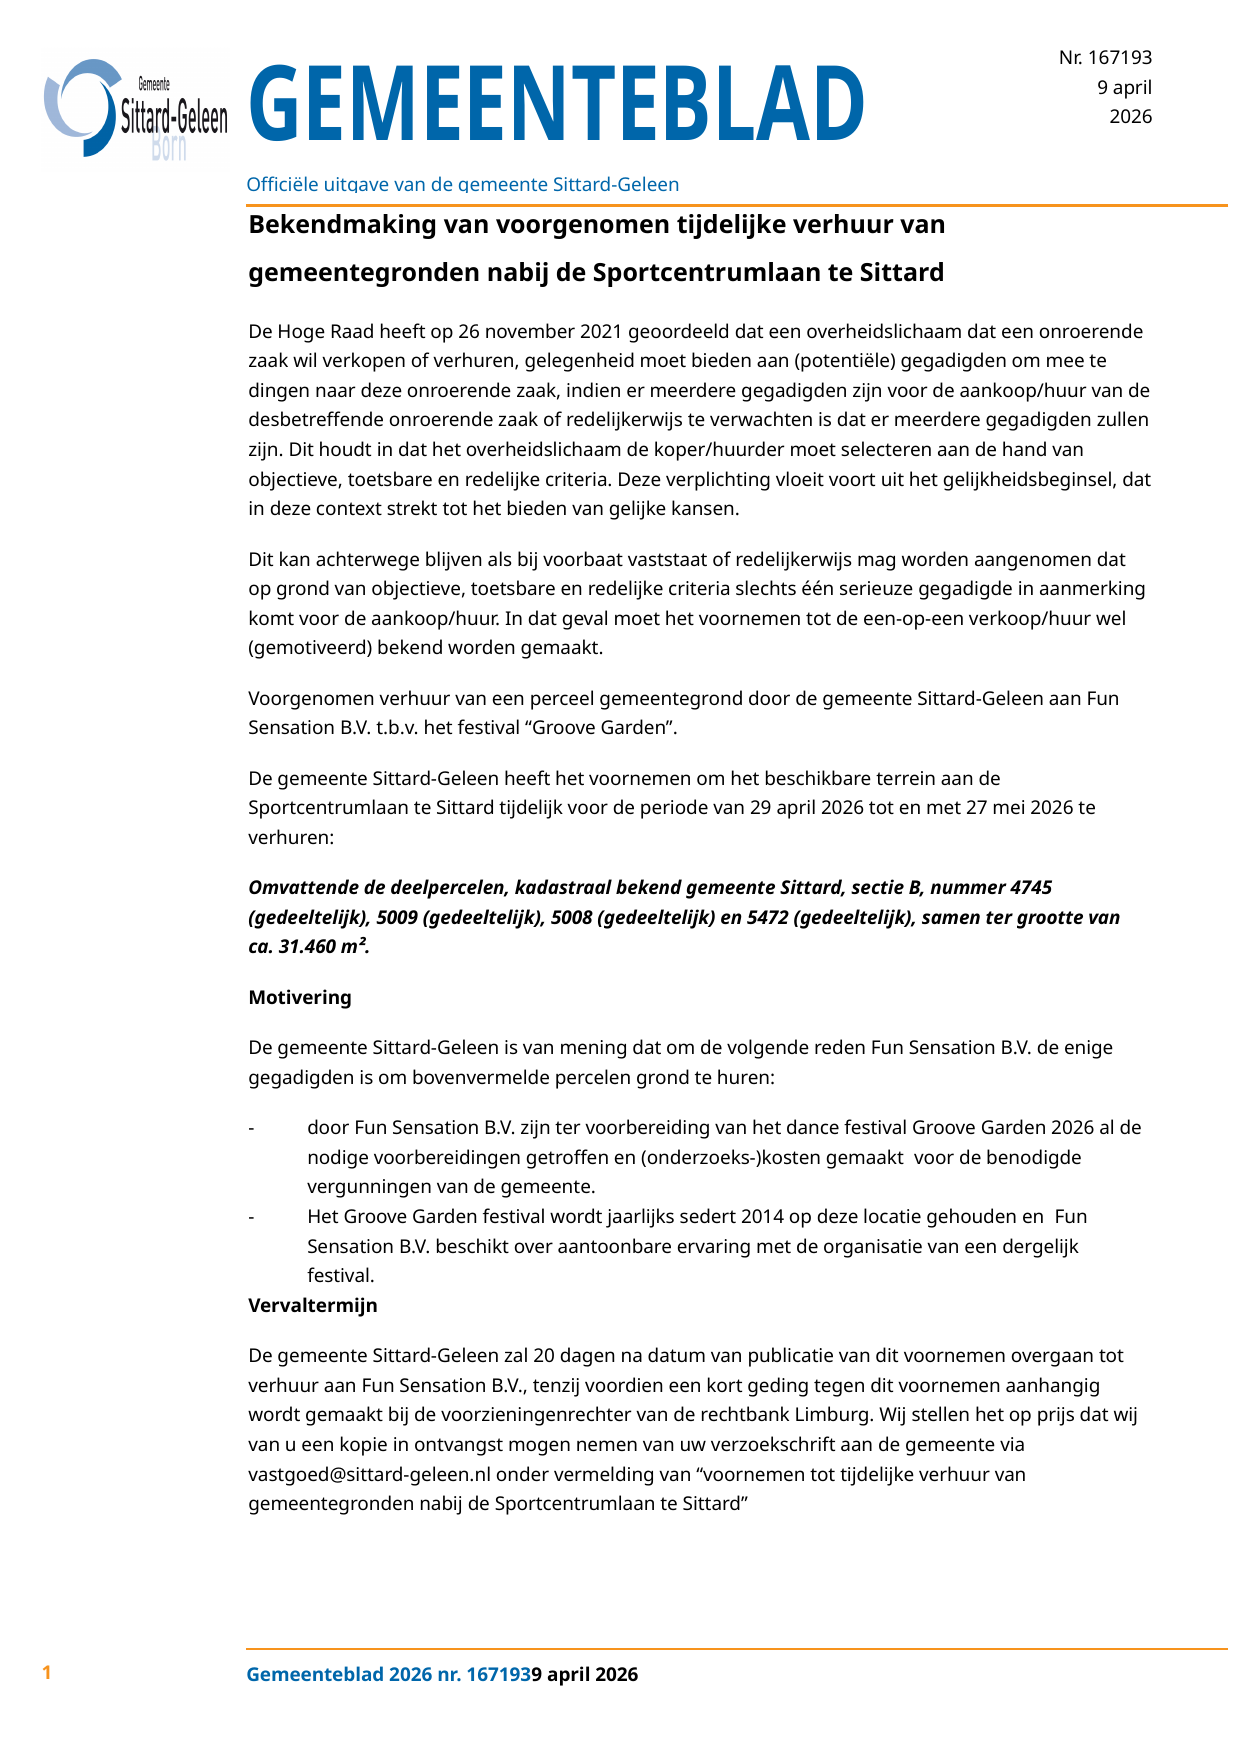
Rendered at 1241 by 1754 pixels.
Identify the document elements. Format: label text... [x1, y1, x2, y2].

text Motivering [248, 984, 1152, 1010]
text Bekendmaking van voorgenomen tijdelijke verhuur van gemeentegronden nabij de Sportcentrumlaan te Sittard [248, 207, 1152, 288]
text De gemeente Sittard-Geleen zal 20 dagen na datum van publicatie van dit voornemen overgaan tot verhuur aan Fun Sensation B.V., tenzij voordien een kort geding tegen dit voornemen aanhangig wordt gemaakt bij de voorzieningenrechter van de rechtbank Limburg. Wij stellen het op prijs dat wij van u een kopie in ontvangst mogen nemen van uw verzoekschrift aan de gemeente via vastgoed@sittard-geleen.nl onder vermelding van “voornemen tot tijdelijke verhuur van gemeentegronden nabij de Sportcentrumlaan te Sittard” [248, 1342, 1152, 1516]
list door Fun Sensation B.V. zijn ter voorbereiding van het dance festival Groove Garden 2026 al de nodige voorbereidingen getroffen en (onderzoeks-)kosten gemaakt voor de benodigde vergunningen van de gemeente. [248, 1114, 1152, 1199]
picture [41, 47, 231, 172]
list Het Groove Garden festival wordt jaarlijks sedert 2014 op deze locatie gehouden en Fun Sensation B.V. beschikt over aantoonbare ervaring met de organisatie van een dergelijk festival. [248, 1203, 1152, 1288]
text Voorgenomen verhuur van een perceel gemeentegrond door de gemeente Sittard-Geleen aan Fun Sensation B.V. t.b.v. het festival “Groove Garden”. [248, 685, 1152, 740]
text De gemeente Sittard-Geleen heeft het voornemen om het beschikbare terrein aan de Sportcentrumlaan te Sittard tijdelijk voor de periode van 29 april 2026 tot en met 27 mei 2026 te verhuren: [248, 765, 1152, 850]
text De gemeente Sittard-Geleen is van mening dat om de volgende reden Fun Sensation B.V. de enige gegadigden is om bovenvermelde percelen grond te huren: [248, 1034, 1152, 1090]
text Omvattende de deelpercelen, kadastraal bekend gemeente Sittard, sectie B, nummer 4745 (gedeeltelijk), 5009 (gedeeltelijk), 5008 (gedeeltelijk) en 5472 (gedeeltelijk), samen ter grootte van ca. 31.460 m². [248, 874, 1152, 959]
text De Hoge Raad heeft op 26 november 2021 geoordeeld dat een overheidslichaam dat een onroerende zaak wil verkopen of verhuren, gelegenheid moet bieden aan (potentiële) gegadigden om mee te dingen naar deze onroerende zaak, indien er meerdere gegadigden zijn voor de aankoop/huur van de desbetreffende onroerende zaak of redelijkerwijs te verwachten is dat er meerdere gegadigden zullen zijn. Dit houdt in dat het overheidslichaam de koper/huurder moet selecteren aan de hand van objectieve, toetsbare en redelijke criteria. Deze verplichting vloeit voort uit het gelijkheidsbeginsel, dat in deze context strekt tot het bieden van gelijke kansen. [248, 318, 1152, 521]
text Vervaltermijn [248, 1292, 1152, 1318]
text Dit kan achterwege blijven als bij voorbaat vaststaat of redelijkerwijs mag worden aangenomen dat op grond van objectieve, toetsbare en redelijke criteria slechts één serieuze gegadigde in aanmerking komt voor de aankoop/huur. In dat geval moet het voornemen tot de een-op-een verkoop/huur wel (gemotiveerd) bekend worden gemaakt. [248, 546, 1152, 660]
